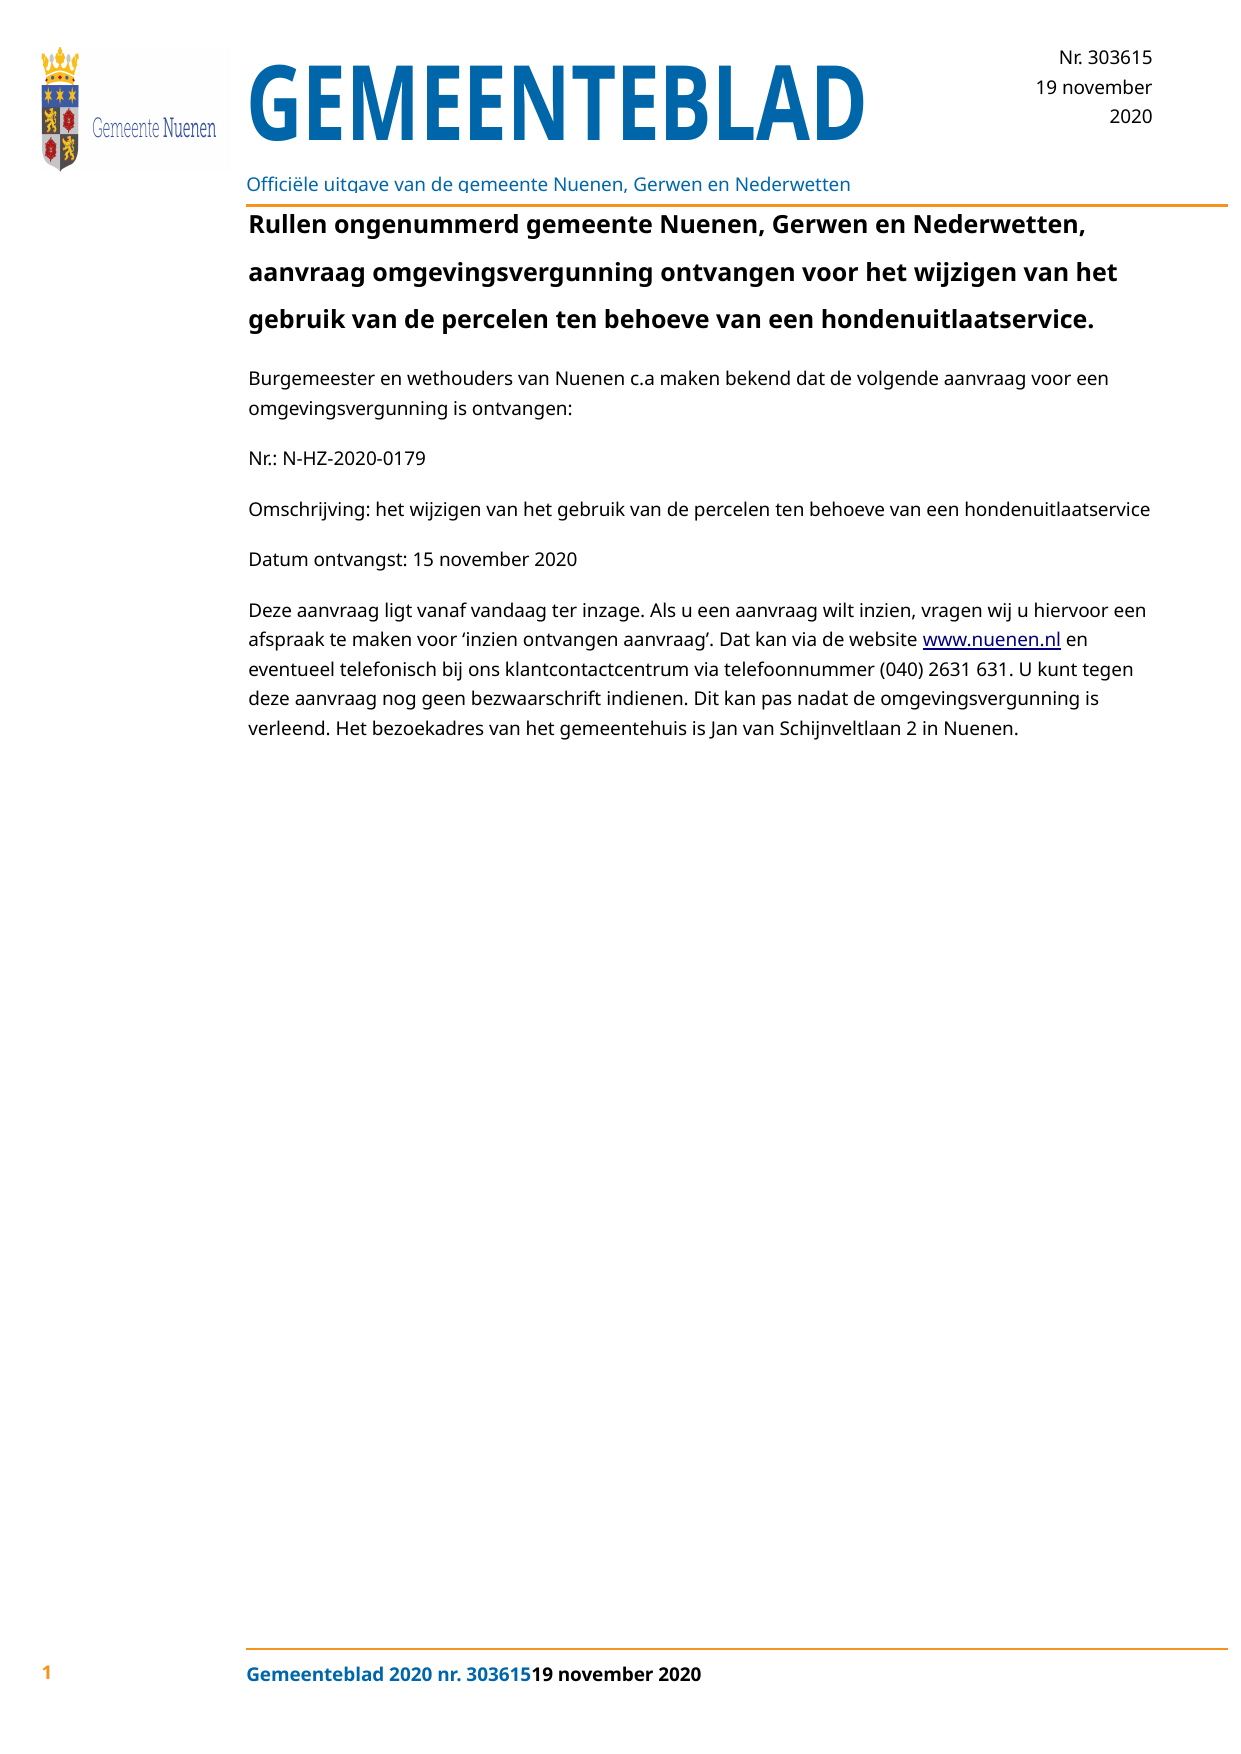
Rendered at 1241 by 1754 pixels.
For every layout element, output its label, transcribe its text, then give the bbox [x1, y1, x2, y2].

text Nr.: N-HZ-2020-0179 [248, 446, 1152, 471]
text Deze aanvraag ligt vanaf vandaag ter inzage. Als u een aanvraag wilt inzien, vragen wij u hiervoor een afspraak te maken voor ‘inzien ontvangen aanvraag’. Dat kan via de website www.nuenen.nl en eventueel telefonisch bij ons klantcontactcentrum via telefoonnummer (040) 2631 631. U kunt tegen deze aanvraag nog geen bezwaarschrift indienen. Dit kan pas nadat de omgevingsvergunning is verleend. Het bezoekadres van het gemeentehuis is Jan van Schijnveltlaan 2 in Nuenen. [248, 597, 1152, 741]
picture [41, 47, 231, 172]
text Omschrijving: het wijzigen van het gebruik van de percelen ten behoeve van een hondenuitlaatservice [248, 496, 1152, 522]
text Datum ontvangst: 15 november 2020 [248, 546, 1152, 572]
text Rullen ongenummerd gemeente Nuenen, Gerwen en Nederwetten, aanvraag omgevingsvergunning ontvangen voor het wijzigen van het gebruik van de percelen ten behoeve van een hondenuitlaatservice. [248, 207, 1152, 336]
text Burgemeester en wethouders van Nuenen c.a maken bekend dat de volgende aanvraag voor een omgevingsvergunning is ontvangen: [248, 366, 1152, 421]
